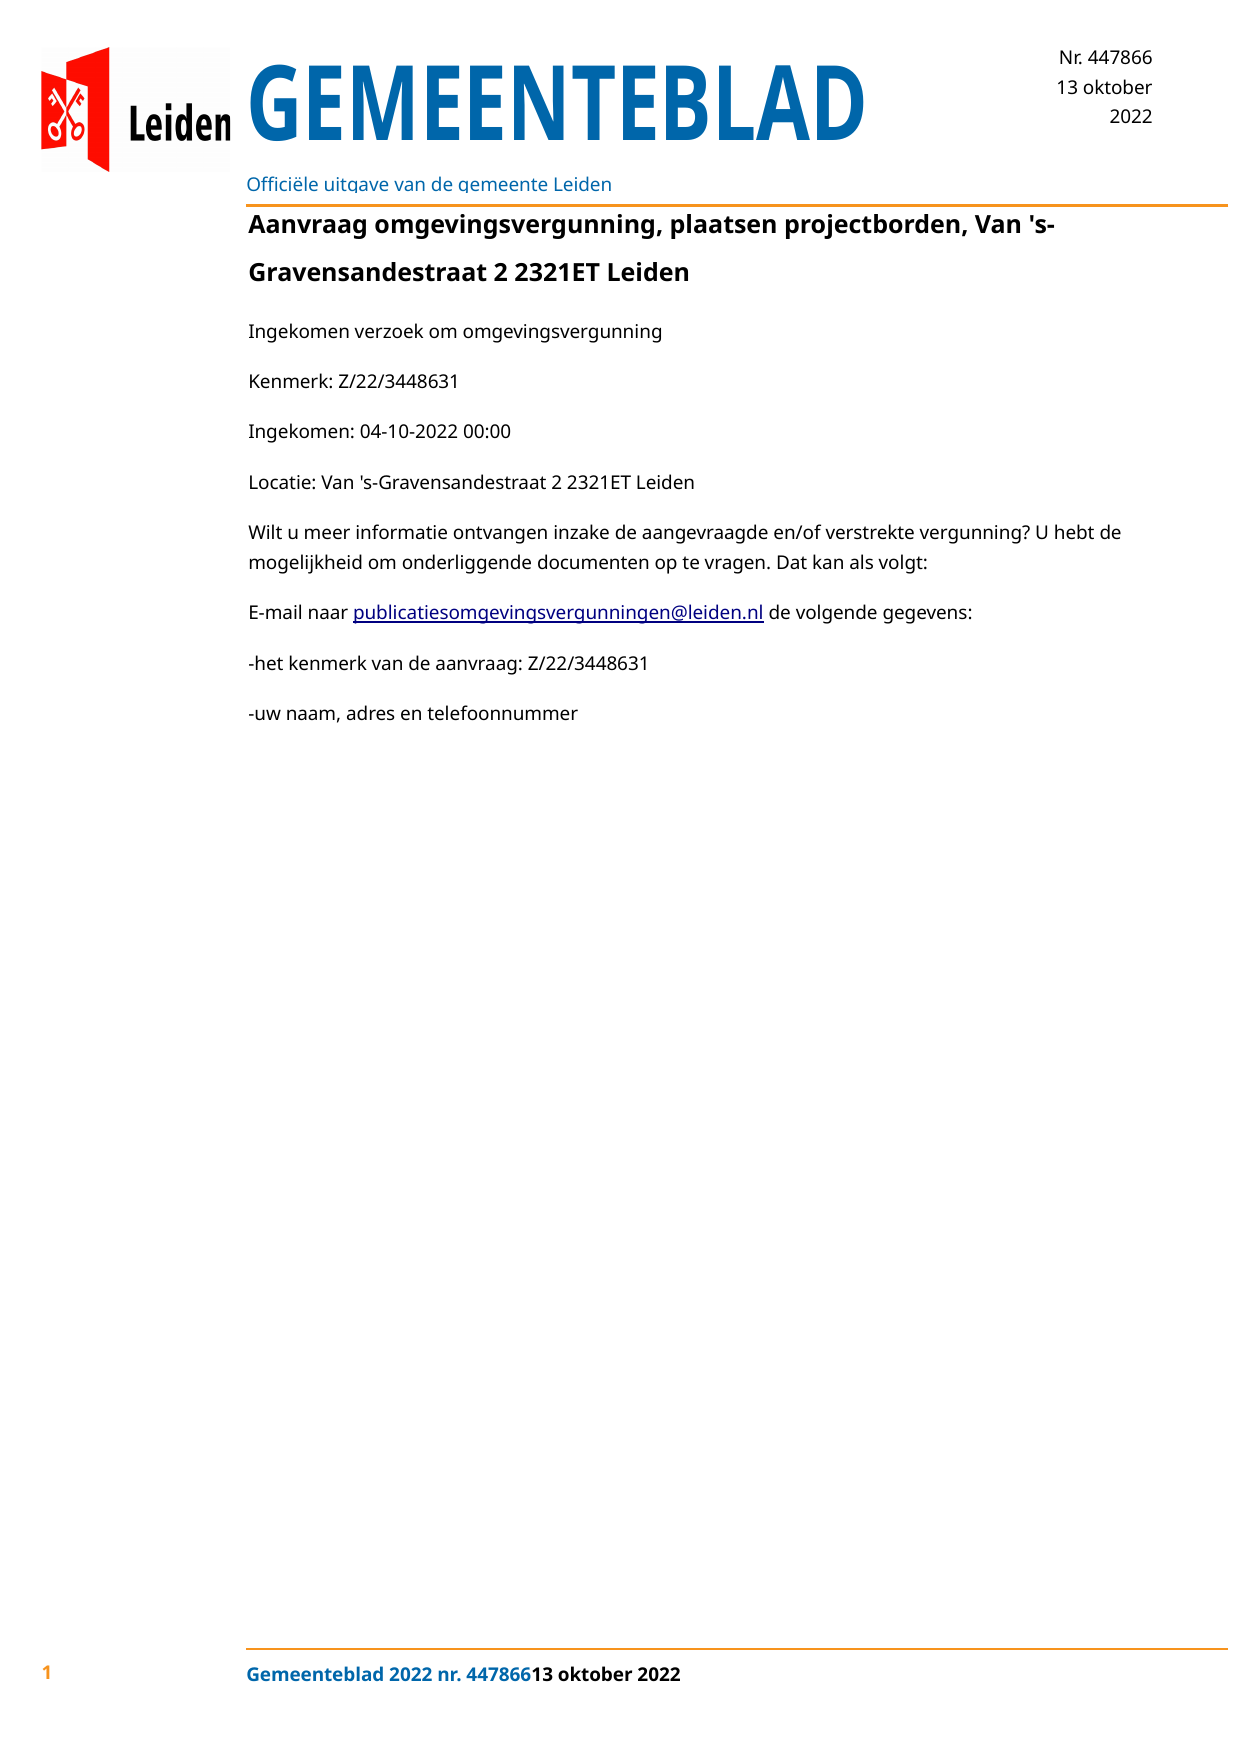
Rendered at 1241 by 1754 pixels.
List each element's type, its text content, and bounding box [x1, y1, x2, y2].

text Aanvraag omgevingsvergunning, plaatsen projectborden, Van 's-Gravensandestraat 2 2321ET Leiden [248, 207, 1152, 288]
text -het kenmerk van de aanvraag: Z/22/3448631 [248, 650, 1152, 676]
text Kenmerk: Z/22/3448631 [248, 368, 1152, 394]
text Locatie: Van 's-Gravensandestraat 2 2321ET Leiden [248, 469, 1152, 495]
text Ingekomen: 04-10-2022 00:00 [248, 419, 1152, 444]
picture [41, 47, 231, 172]
text -uw naam, adres en telefoonnummer [248, 700, 1152, 726]
text Ingekomen verzoek om omgevingsvergunning [248, 318, 1152, 344]
text Wilt u meer informatie ontvangen inzake de aangevraagde en/of verstrekte vergunning? U hebt de mogelijkheid om onderliggende documenten op te vragen. Dat kan als volgt: [248, 519, 1152, 575]
text E-mail naar publicatiesomgevingsvergunningen@leiden.nl de volgende gegevens: [248, 599, 1152, 625]
